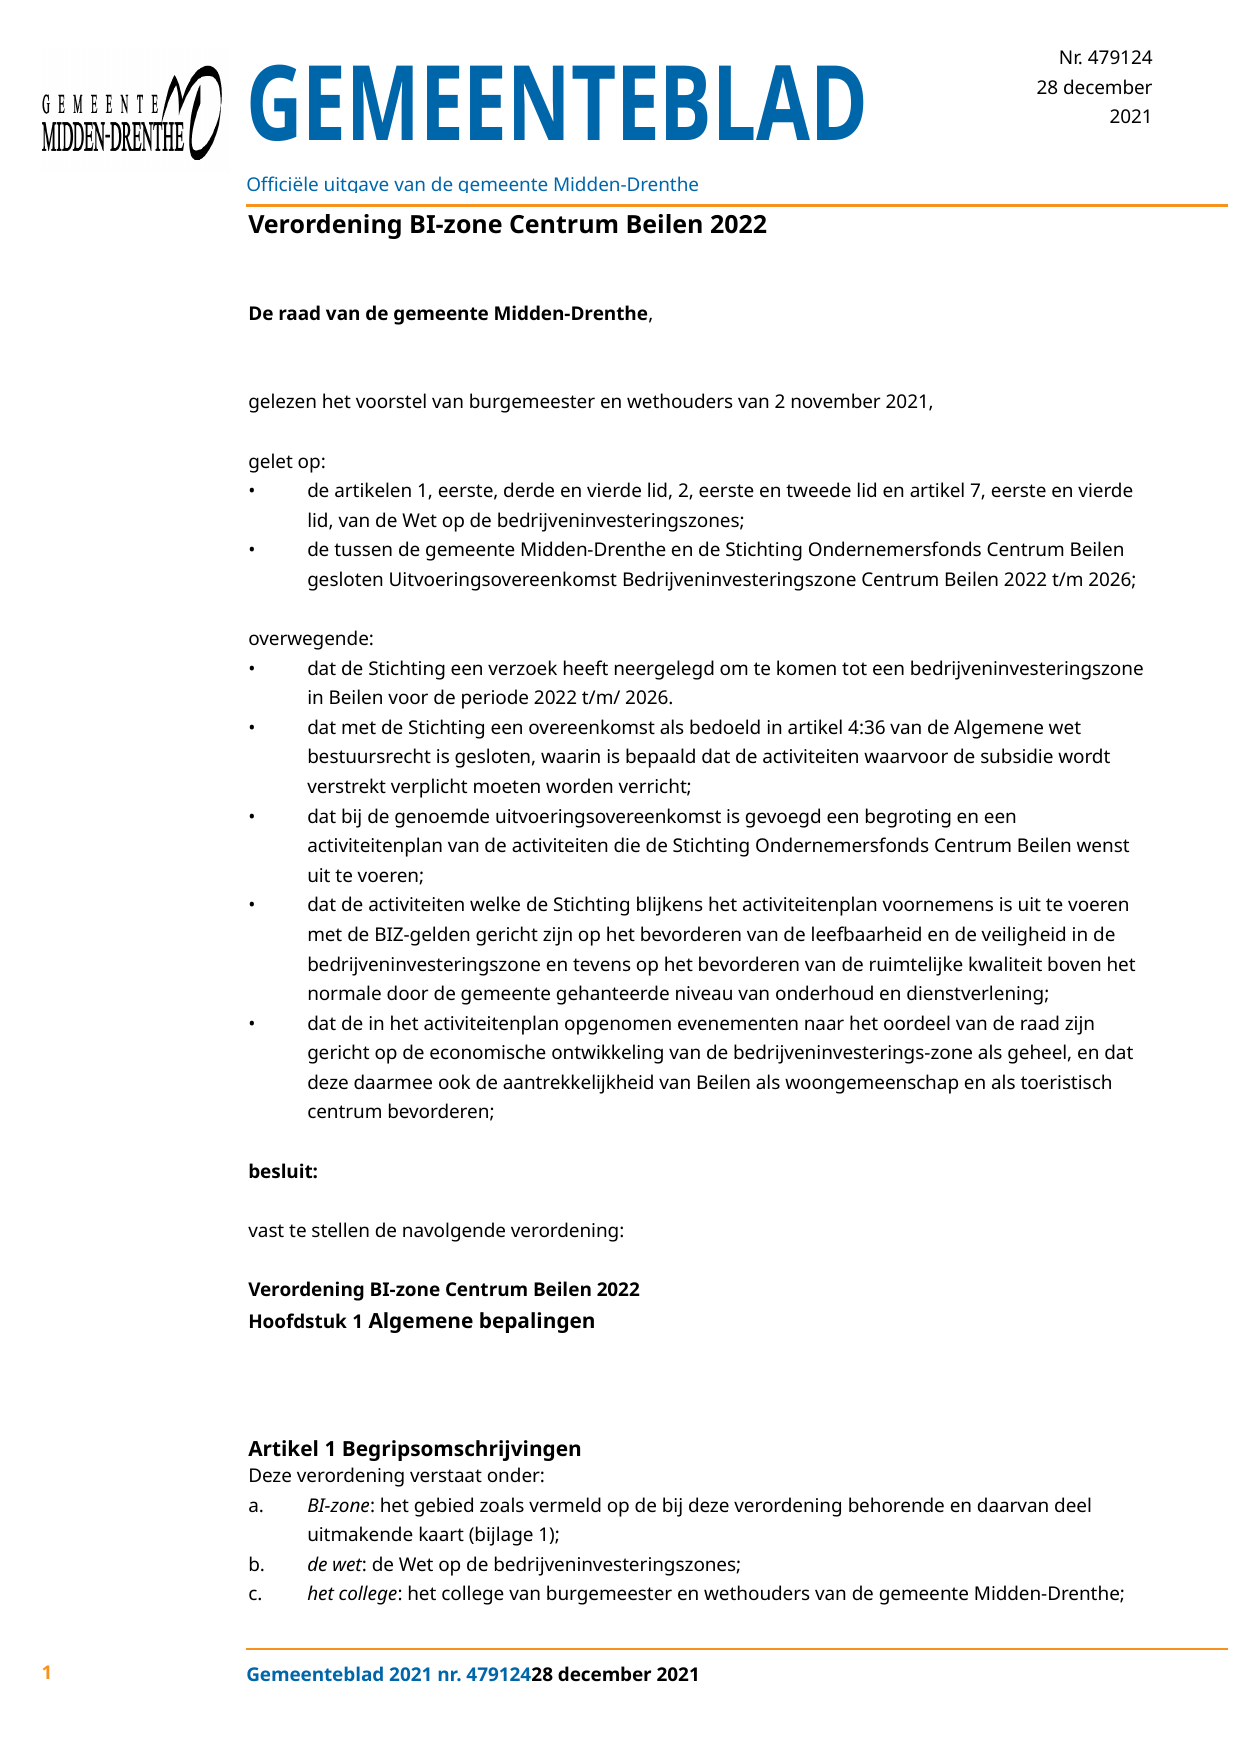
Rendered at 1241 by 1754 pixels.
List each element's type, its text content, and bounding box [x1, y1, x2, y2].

text Deze verordening verstaat onder: [248, 1462, 1152, 1488]
text Artikel 1 Begripsomschrijvingen [248, 1434, 1152, 1462]
text besluit: [248, 1158, 1152, 1183]
text Verordening BI-zone Centrum Beilen 2022 [248, 207, 1152, 241]
list dat de in het activiteitenplan opgenomen evenementen naar het oordeel van de raad zijn gericht op de economische ontwikkeling van de bedrijveninvesterings-zone als geheel, en dat deze daarmee ook de aantrekkelijkheid van Beilen als woongemeenschap en als toeristisch centrum bevorderen; [248, 1010, 1152, 1124]
text Verordening BI-zone Centrum Beilen 2022 [248, 1276, 1152, 1302]
list de wet: de Wet op de bedrijveninvesteringszones; [248, 1551, 1152, 1577]
picture [41, 47, 231, 172]
list BI-zone: het gebied zoals vermeld op de bij deze verordening behorende en daarvan deel uitmakende kaart (bijlage 1); [248, 1492, 1152, 1547]
text gelet op: [248, 448, 1152, 473]
text vast te stellen de navolgende verordening: [248, 1217, 1152, 1243]
list de artikelen 1, eerste, derde en vierde lid, 2, eerste en tweede lid en artikel 7, eerste en vierde lid, van de Wet op de bedrijveninvesteringszones; [248, 477, 1152, 533]
list dat met de Stichting een overeenkomst als bedoeld in artikel 4:36 van de Algemene wet bestuursrecht is gesloten, waarin is bepaald dat de activiteiten waarvoor de subsidie wordt verstrekt verplicht moeten worden verricht; [248, 714, 1152, 799]
text gelezen het voorstel van burgemeester en wethouders van 2 november 2021, [248, 389, 1152, 414]
list de tussen de gemeente Midden-Drenthe en de Stichting Ondernemersfonds Centrum Beilen gesloten Uitvoeringsovereenkomst Bedrijveninvesteringszone Centrum Beilen 2022 t/m 2026; [248, 537, 1152, 592]
text De raad van de gemeente Midden-Drenthe, [248, 300, 1152, 326]
list dat bij de genoemde uitvoeringsovereenkomst is gevoegd een begroting en een activiteitenplan van de activiteiten die de Stichting Ondernemersfonds Centrum Beilen wenst uit te voeren; [248, 803, 1152, 888]
list het college: het college van burgemeester en wethouders van de gemeente Midden-Drenthe; [248, 1581, 1152, 1606]
list dat de Stichting een verzoek heeft neergelegd om te komen tot een bedrijveninvesteringszone in Beilen voor de periode 2022 t/m/ 2026. [248, 655, 1152, 710]
text Hoofdstuk 1 Algemene bepalingen [248, 1306, 1152, 1334]
list dat de activiteiten welke de Stichting blijkens het activiteitenplan voornemens is uit te voeren met de BIZ-gelden gericht zijn op het bevorderen van de leefbaarheid en de veiligheid in de bedrijveninvesteringszone en tevens op het bevorderen van de ruimtelijke kwaliteit boven het normale door de gemeente gehanteerde niveau van onderhoud en dienstverlening; [248, 892, 1152, 1006]
text overwegende: [248, 625, 1152, 651]
